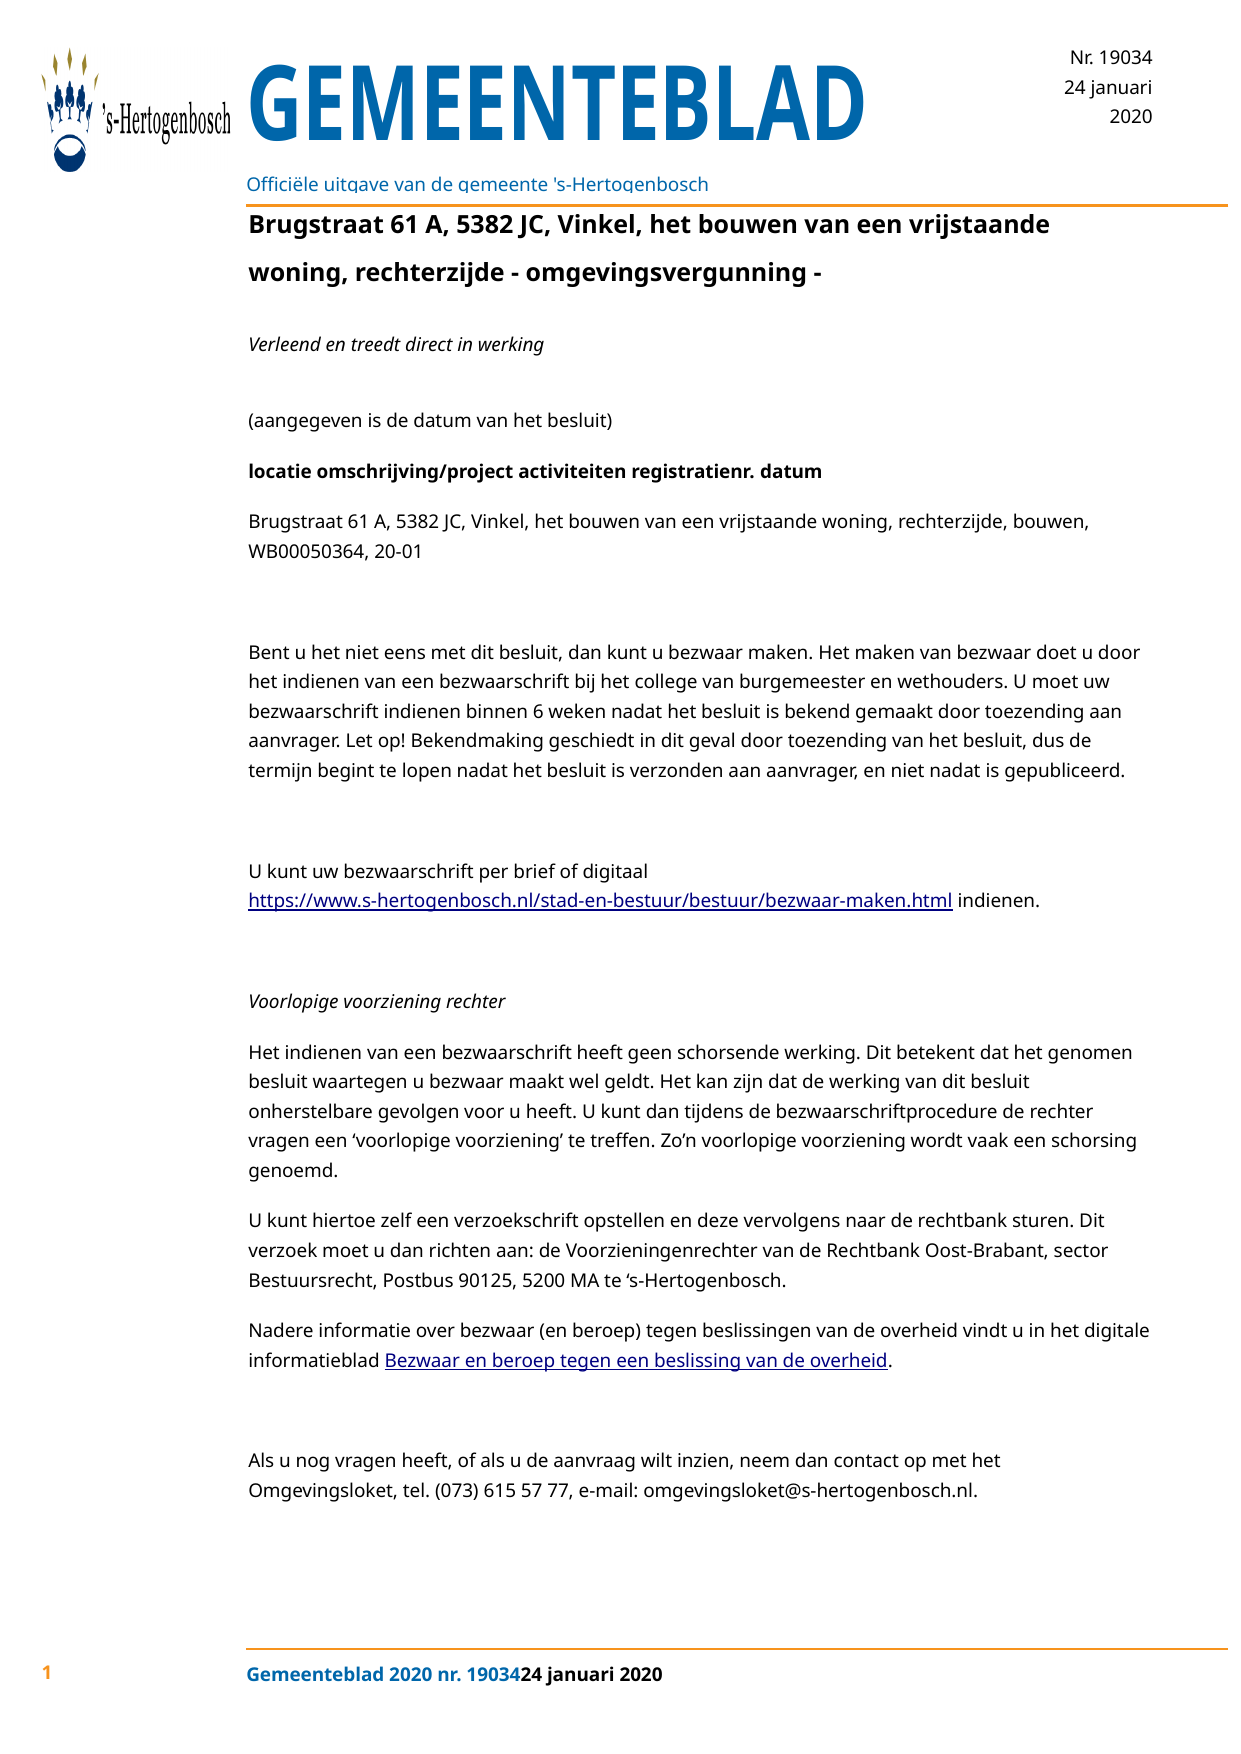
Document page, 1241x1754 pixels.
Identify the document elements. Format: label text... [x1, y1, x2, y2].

text Bent u het niet eens met dit besluit, dan kunt u bezwaar maken. Het maken van bezwaar doet u door het indienen van een bezwaarschrift bij het college van burgemeester en wethouders. U moet uw bezwaarschrift indienen binnen 6 weken nadat het besluit is bekend gemaakt door toezending aan aanvrager. Let op! Bekendmaking geschiedt in dit geval door toezending van het besluit, dus de termijn begint te lopen nadat het besluit is verzonden aan aanvrager, en niet nadat is gepubliceerd. [248, 639, 1152, 783]
text Brugstraat 61 A, 5382 JC, Vinkel, het bouwen van een vrijstaande woning, rechterzijde - omgevingsvergunning - [248, 207, 1152, 288]
text locatie omschrijving/project activiteiten registratienr. datum [248, 458, 1152, 484]
text Als u nog vragen heeft, of als u de aanvraag wilt inzien, neem dan contact op met het Omgevingsloket, tel. (073) 615 57 77, e-mail: omgevingsloket@s-hertogenbosch.nl. [248, 1448, 1152, 1503]
text Voorlopige voorziening rechter [248, 988, 1152, 1014]
text U kunt hiertoe zelf een verzoekschrift opstellen en deze vervolgens naar de rechtbank sturen. Dit verzoek moet u dan richten aan: de Voorzieningenrechter van de Rechtbank Oost-Brabant, sector Bestuursrecht, Postbus 90125, 5200 MA te ‘s-Hertogenbosch. [248, 1208, 1152, 1292]
text (aangegeven is de datum van het besluit) [248, 408, 1152, 433]
text Brugstraat 61 A, 5382 JC, Vinkel, het bouwen van een vrijstaande woning, rechterzijde, bouwen, WB00050364, 20-01 [248, 508, 1152, 564]
text U kunt uw bezwaarschrift per brief of digitaal https://www.s-hertogenbosch.nl/stad-en-bestuur/bestuur/bezwaar-maken.html indienen. [248, 858, 1152, 913]
text Verleend en treedt direct in werking [248, 331, 1152, 357]
picture [41, 47, 231, 172]
text Het indienen van een bezwaarschrift heeft geen schorsende werking. Dit betekent dat het genomen besluit waartegen u bezwaar maakt wel geldt. Het kan zijn dat de werking van dit besluit onherstelbare gevolgen voor u heeft. U kunt dan tijdens de bezwaarschriftprocedure de rechter vragen een ‘voorlopige voorziening’ te treffen. Zo’n voorlopige voorziening wordt vaak een schorsing genoemd. [248, 1039, 1152, 1183]
text Nadere informatie over bezwaar (en beroep) tegen beslissingen van de overheid vindt u in het digitale informatieblad Bezwaar en beroep tegen een beslissing van de overheid. [248, 1317, 1152, 1372]
